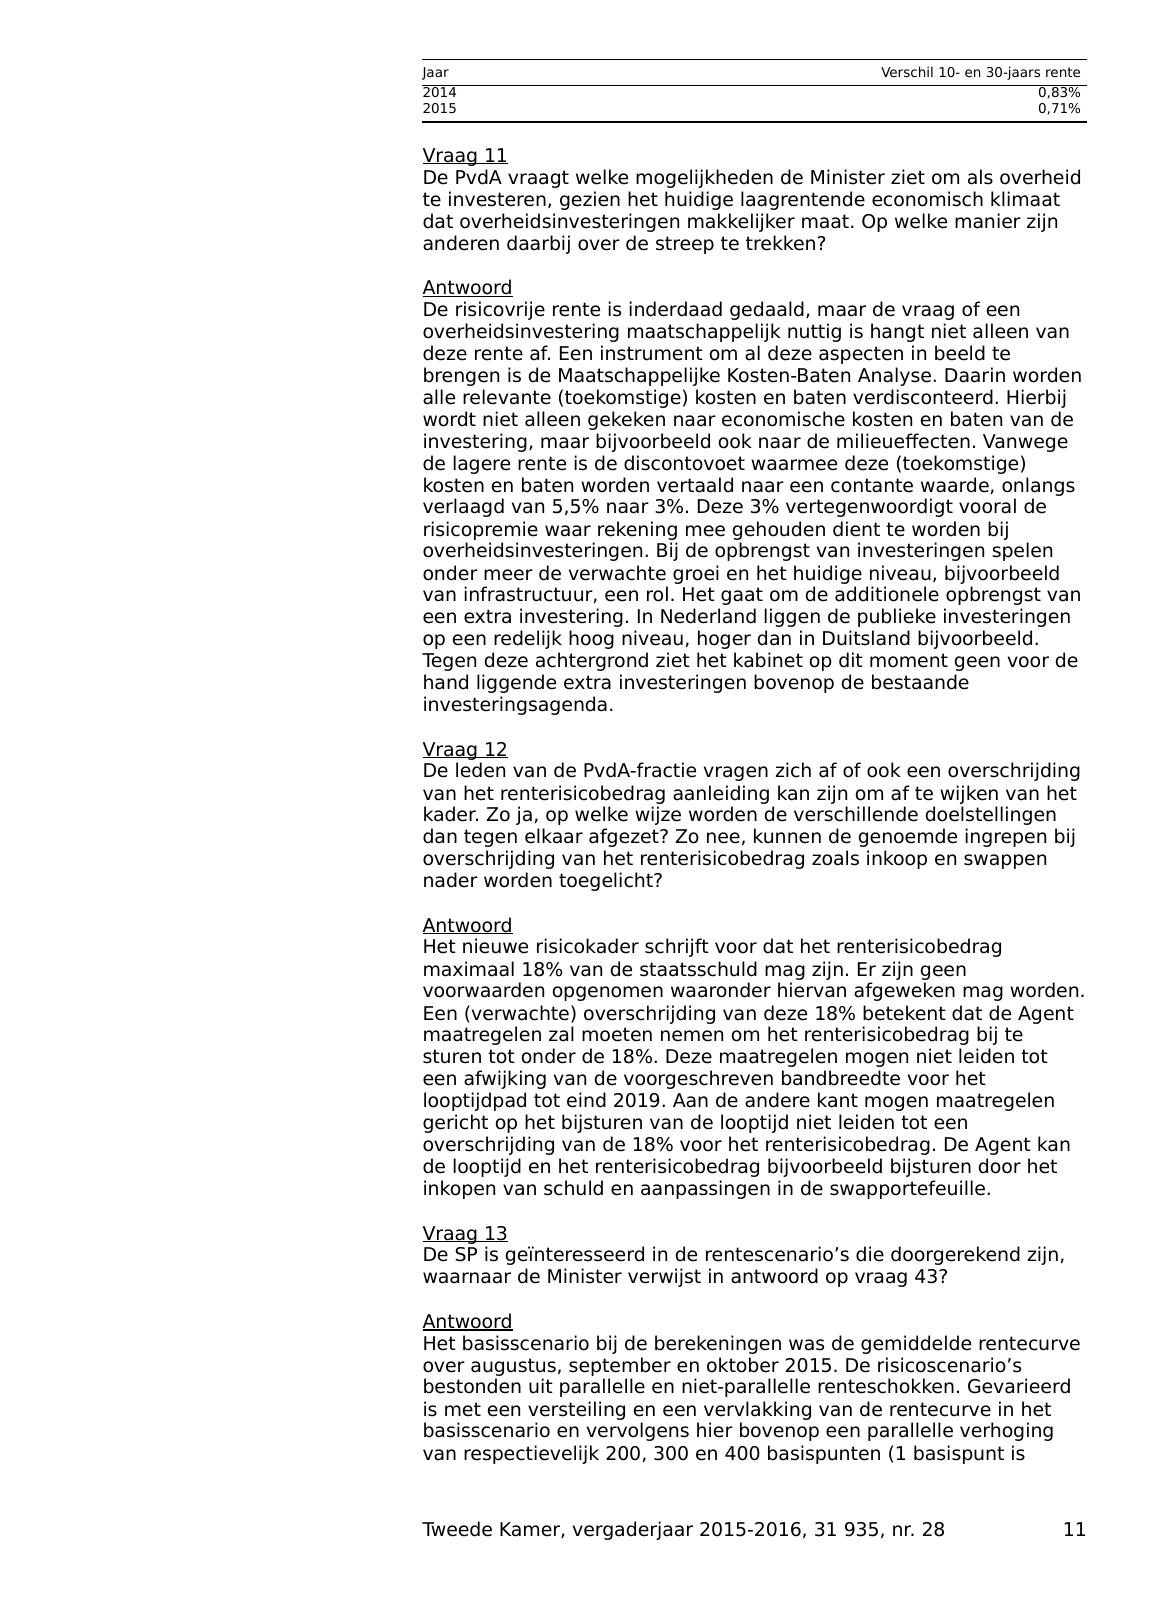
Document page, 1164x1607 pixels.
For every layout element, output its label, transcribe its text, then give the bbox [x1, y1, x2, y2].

table_cell 0,83% [624, 86, 1087, 101]
text De leden van de PvdA-fractie vragen zich af of ook een overschrijding van het renterisicobedrag aanleiding kan zijn om af te wijken van het kader. Zo ja, op welke wijze worden de verschillende doelstellingen dan tegen elkaar afgezet? Zo nee, kunnen de genoemde ingrepen bij overschrijding van het renterisicobedrag zoals inkoop en swappen nader worden toegelicht? [422, 760, 1087, 892]
text De risicovrije rente is inderdaad gedaald, maar de vraag of een overheidsinvestering maatschappelijk nuttig is hangt niet alleen van deze rente af. Een instrument om al deze aspecten in beeld te brengen is de Maatschappelijke Kosten-Baten Analyse. Daarin worden alle relevante (toekomstige) kosten en baten verdisconteerd. Hierbij wordt niet alleen gekeken naar economische kosten en baten van de investering, maar bijvoorbeeld ook naar de milieueffecten. Vanwege de lagere rente is de discontovoet waarmee deze (toekomstige) kosten en baten worden vertaald naar een contante waarde, onlangs verlaagd van 5,5% naar 3%. Deze 3% vertegenwoordigt vooral de risicopremie waar rekening mee gehouden dient te worden bij overheidsinvesteringen. Bij de opbrengst van investeringen spelen onder meer de verwachte groei en het huidige niveau, bijvoorbeeld van infrastructuur, een rol. Het gaat om de additionele opbrengst van een extra investering. In Nederland liggen de publieke investeringen op een redelijk hoog niveau, hoger dan in Duitsland bijvoorbeeld. Tegen deze achtergrond ziet het kabinet op dit moment geen voor de hand liggende extra investeringen bovenop de bestaande investeringsagenda. [422, 299, 1087, 716]
text De PvdA vraagt welke mogelijkheden de Minister ziet om als overheid te investeren, gezien het huidige laagrentende economisch klimaat dat overheidsinvesteringen makkelijker maat. Op welke manier zijn anderen daarbij over de streep te trekken? [422, 167, 1087, 254]
text Antwoord [422, 1311, 1087, 1332]
text De SP is geïnteresseerd in de rentescenario’s die doorgerekend zijn, waarnaar de Minister verwijst in antwoord op vraag 43? [422, 1244, 1087, 1288]
table_cell 2014 [422, 86, 623, 101]
text Antwoord [422, 277, 1087, 299]
table_cell 2015 [422, 101, 623, 121]
text Vraag 13 [422, 1222, 1087, 1244]
table_cell 0,71% [624, 101, 1087, 121]
text Vraag 11 [422, 144, 1087, 167]
table_header Verschil 10- en 30-jaars rente [624, 60, 1087, 85]
text Antwoord [422, 914, 1087, 936]
text Het nieuwe risicokader schrijft voor dat het renterisicobedrag maximaal 18% van de staatsschuld mag zijn. Er zijn geen voorwaarden opgenomen waaronder hiervan afgeweken mag worden. Een (verwachte) overschrijding van deze 18% betekent dat de Agent maatregelen zal moeten nemen om het renterisicobedrag bij te sturen tot onder de 18%. Deze maatregelen mogen niet leiden tot een afwijking van de voorgeschreven bandbreedte voor het looptijdpad tot eind 2019. Aan de andere kant mogen maatregelen gericht op het bijsturen van de looptijd niet leiden tot een overschrijding van de 18% voor het renterisicobedrag. De Agent kan de looptijd en het renterisicobedrag bijvoorbeeld bijsturen door het inkopen van schuld en aanpassingen in de swapportefeuille. [422, 936, 1087, 1200]
table_header Jaar [422, 60, 623, 85]
text Het basisscenario bij de berekeningen was de gemiddelde rentecurve over augustus, september en oktober 2015. De risicoscenario’s bestonden uit parallelle en niet-parallelle renteschokken. Gevarieerd is met een versteiling en een vervlakking van de rentecurve in het basisscenario en vervolgens hier bovenop een parallelle verhoging van respectievelijk 200, 300 en 400 basispunten (1 basispunt is [422, 1332, 1087, 1464]
text Vraag 12 [422, 738, 1087, 760]
